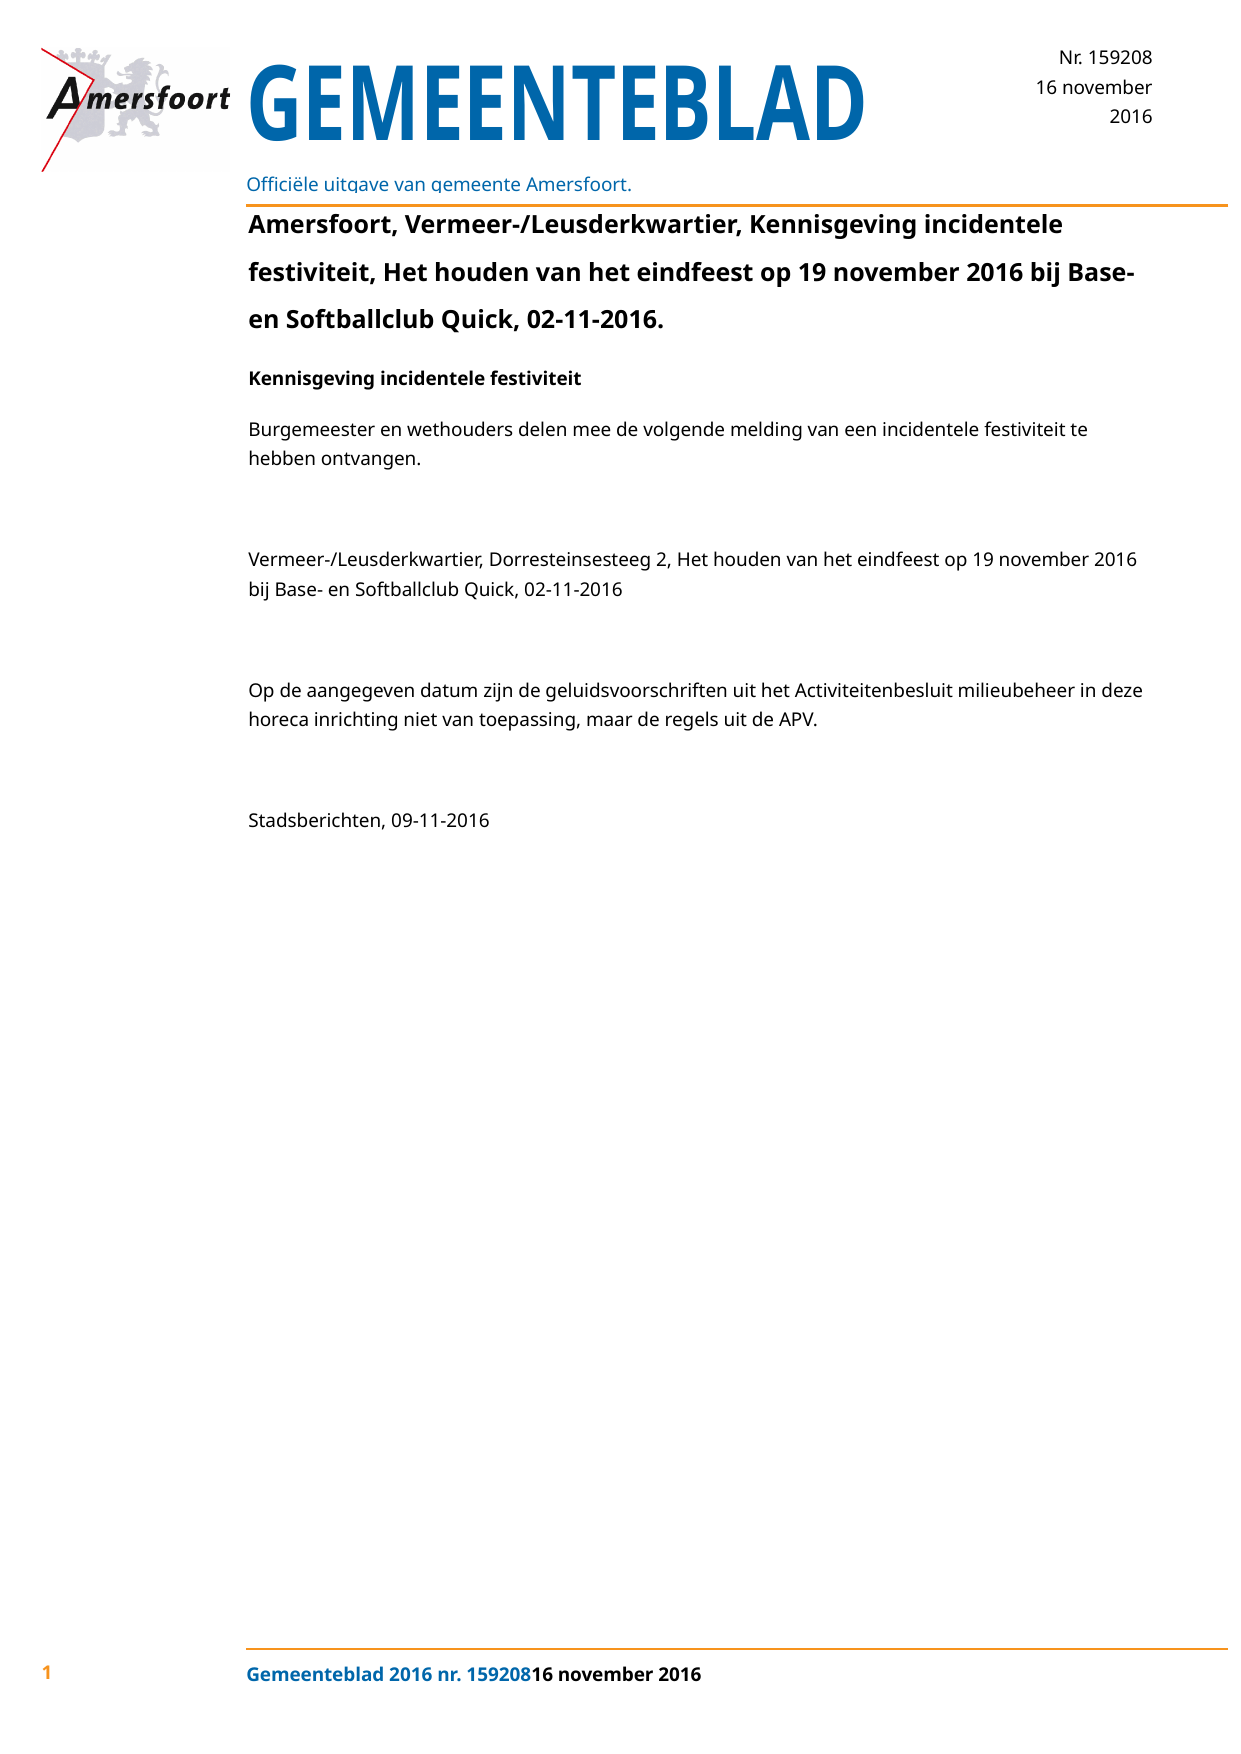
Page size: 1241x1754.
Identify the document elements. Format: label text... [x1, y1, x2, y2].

text Vermeer-/Leusderkwartier, Dorresteinsesteeg 2, Het houden van het eindfeest op 19 november 2016 bij Base- en Softballclub Quick, 02-11-2016 [248, 546, 1152, 602]
text Burgemeester en wethouders delen mee de volgende melding van een incidentele festiviteit te hebben ontvangen. [248, 416, 1152, 471]
text Kennisgeving incidentele festiviteit [248, 366, 1152, 391]
picture [41, 47, 231, 172]
text Amersfoort, Vermeer-/Leusderkwartier, Kennisgeving incidentele festiviteit, Het houden van het eindfeest op 19 november 2016 bij Base- en Softballclub Quick, 02-11-2016. [248, 207, 1152, 336]
text Stadsberichten, 09-11-2016 [248, 807, 1152, 833]
text Op de aangegeven datum zijn de geluidsvoorschriften uit het Activiteitenbesluit milieubeheer in deze horeca inrichting niet van toepassing, maar de regels uit de APV. [248, 677, 1152, 732]
